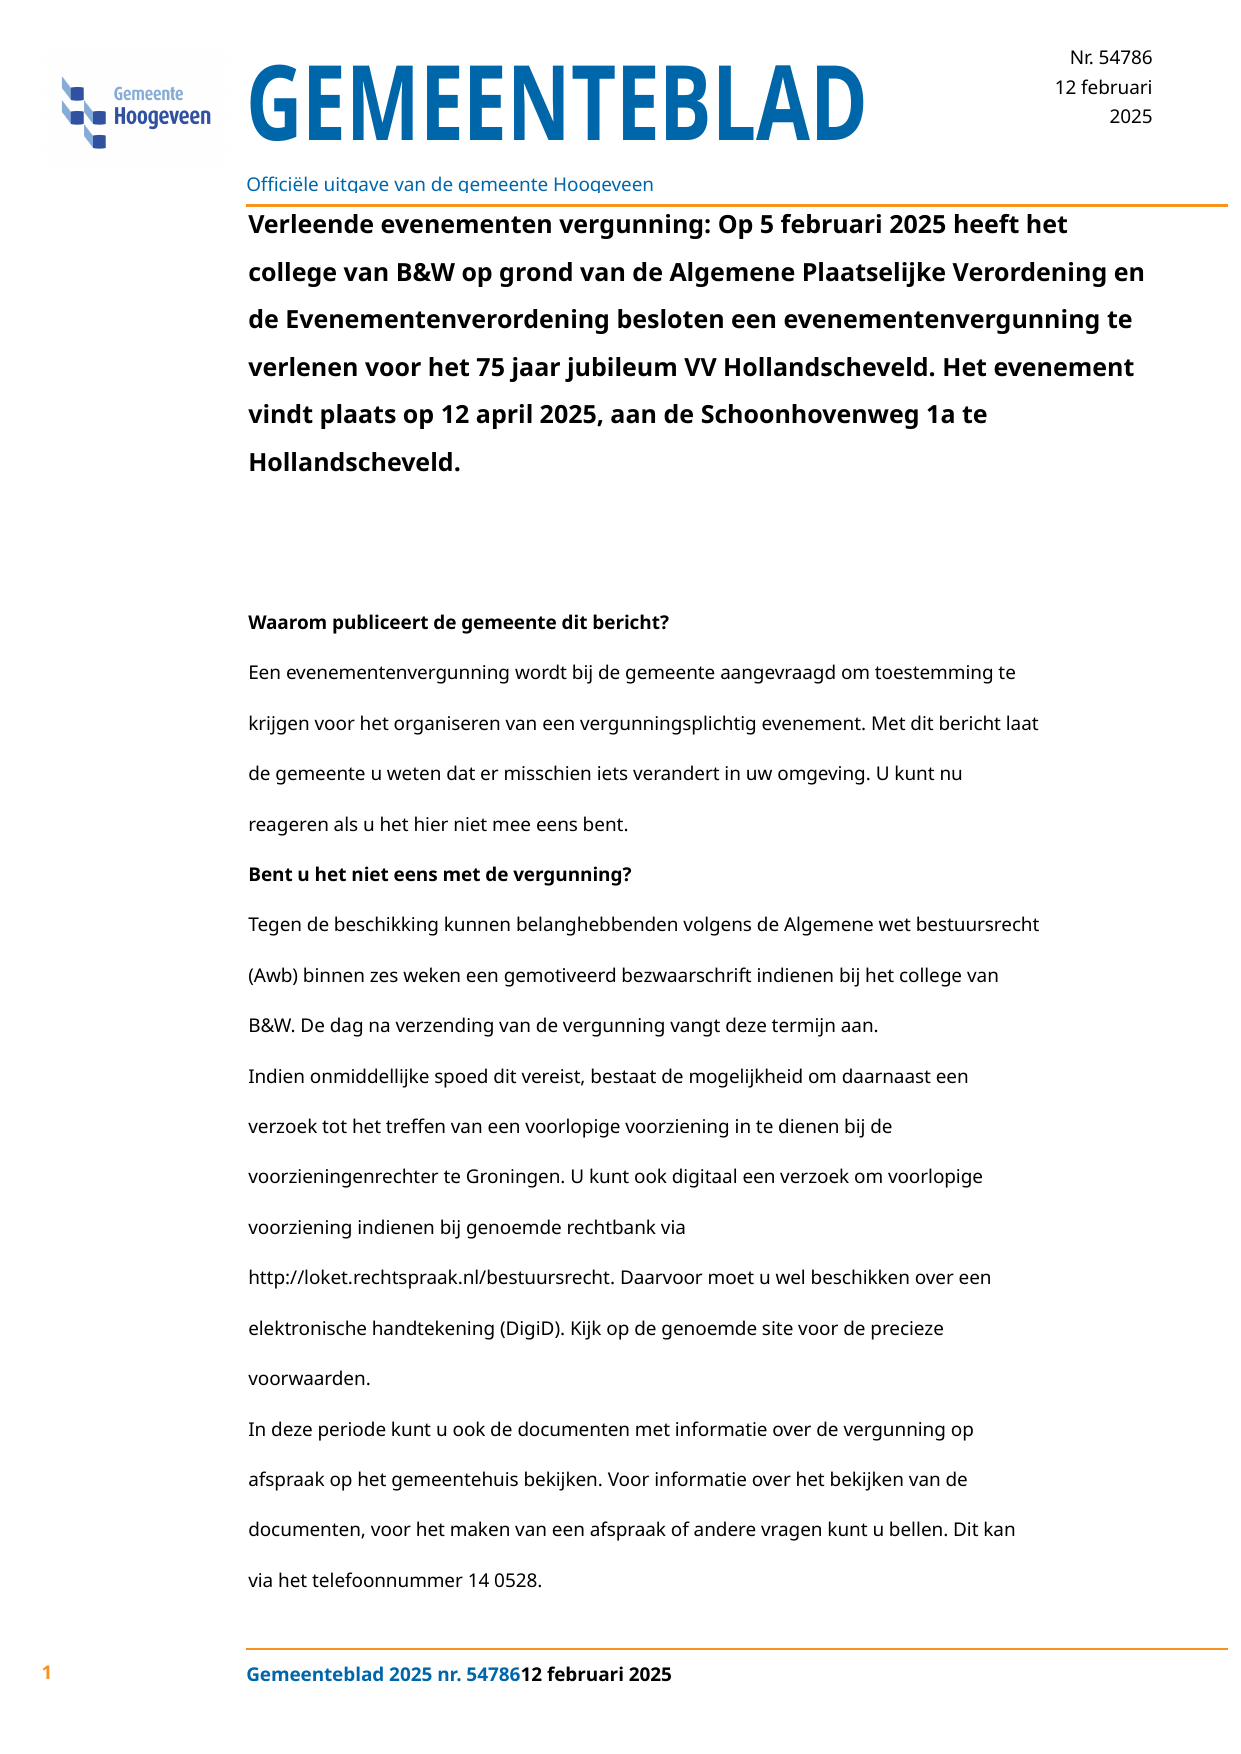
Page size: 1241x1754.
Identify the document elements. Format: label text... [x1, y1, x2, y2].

text Indien onmiddellijke spoed dit vereist, bestaat de mogelijkheid om daarnaast een [248, 1063, 1152, 1089]
text voorwaarden. [248, 1365, 1152, 1391]
text de gemeente u weten dat er misschien iets verandert in uw omgeving. U kunt nu [248, 760, 1152, 786]
text Waarom publiceert de gemeente dit bericht? [248, 609, 1152, 635]
text verzoek tot het treffen van een voorlopige voorziening in te dienen bij de [248, 1113, 1152, 1139]
picture [41, 47, 231, 172]
text B&W. De dag na verzending van de vergunning vangt deze termijn aan. [248, 1012, 1152, 1038]
text afspraak op het gemeentehuis bekijken. Voor informatie over het bekijken van de [248, 1466, 1152, 1492]
text Verleende evenementen vergunning: Op 5 februari 2025 heeft het college van B&W op grond van de Algemene Plaatselijke Verordening en de Evenementenverordening besloten een evenementenvergunning te verlenen voor het 75 jaar jubileum VV Hollandscheveld. Het evenement vindt plaats op 12 april 2025, aan de Schoonhovenweg 1a te Hollandscheveld. [248, 207, 1152, 479]
text documenten, voor het maken van een afspraak of andere vragen kunt u bellen. Dit kan [248, 1517, 1152, 1542]
text Bent u het niet eens met de vergunning? [248, 861, 1152, 887]
text voorziening indienen bij genoemde rechtbank via [248, 1214, 1152, 1240]
text http://loket.rechtspraak.nl/bestuursrecht. Daarvoor moet u wel beschikken over een [248, 1264, 1152, 1290]
text via het telefoonnummer 14 0528. [248, 1567, 1152, 1593]
text krijgen voor het organiseren van een vergunningsplichtig evenement. Met dit bericht laat [248, 710, 1152, 736]
text (Awb) binnen zes weken een gemotiveerd bezwaarschrift indienen bij het college van [248, 962, 1152, 988]
text reageren als u het hier niet mee eens bent. [248, 811, 1152, 837]
text elektronische handtekening (DigiD). Kijk op de genoemde site voor de precieze [248, 1315, 1152, 1341]
text In deze periode kunt u ook de documenten met informatie over de vergunning op [248, 1416, 1152, 1442]
text Een evenementenvergunning wordt bij de gemeente aangevraagd om toestemming te [248, 659, 1152, 685]
text voorzieningenrechter te Groningen. U kunt ook digitaal een verzoek om voorlopige [248, 1164, 1152, 1189]
text Tegen de beschikking kunnen belanghebbenden volgens de Algemene wet bestuursrecht [248, 912, 1152, 937]
